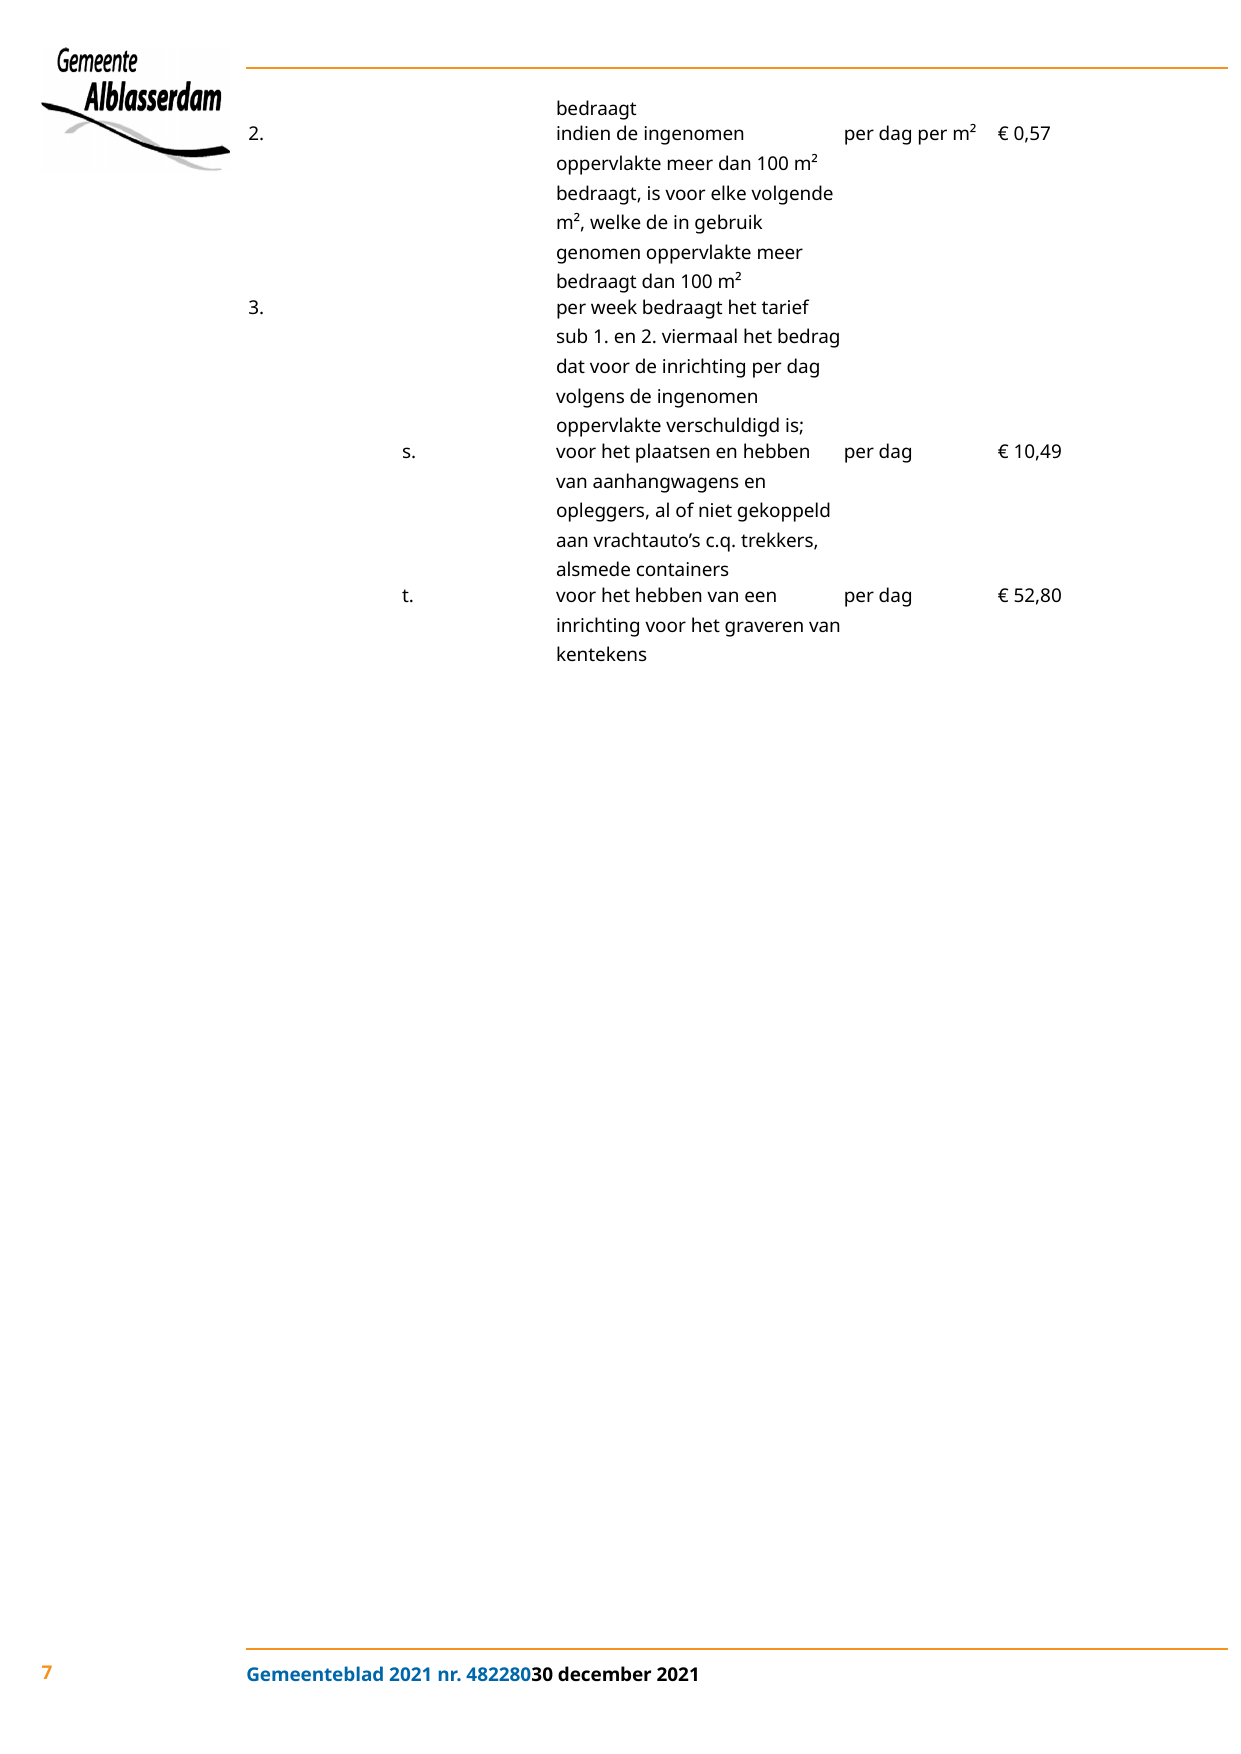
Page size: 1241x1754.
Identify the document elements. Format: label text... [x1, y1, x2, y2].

table_cell [844, 95, 998, 121]
picture [41, 47, 231, 172]
table_cell [844, 294, 998, 438]
table_cell bedraagt [556, 95, 844, 121]
table_cell per dag [844, 582, 998, 667]
table_cell per dag [844, 438, 998, 582]
table_cell [402, 121, 556, 294]
table_cell voor het hebben van een inrichting voor het graveren van kentekens [556, 582, 844, 667]
table_cell [998, 294, 1152, 438]
table_cell € 52,80 [998, 582, 1152, 667]
table_cell [248, 438, 402, 582]
table_cell s. [402, 438, 556, 582]
table_cell 3. [248, 294, 402, 438]
table_cell indien de ingenomen oppervlakte meer dan 100 m² bedraagt, is voor elke volgende m², welke de in gebruik genomen oppervlakte meer bedraagt dan 100 m² [556, 121, 844, 294]
table_cell [402, 95, 556, 121]
table_cell per week bedraagt het tarief sub 1. en 2. viermaal het bedrag dat voor de inrichting per dag volgens de ingenomen oppervlakte verschuldigd is; [556, 294, 844, 438]
table_cell t. [402, 582, 556, 667]
table_cell per dag per m² [844, 121, 998, 294]
table_cell € 10,49 [998, 438, 1152, 582]
table_cell voor het plaatsen en hebben van aanhangwagens en opleggers, al of niet gekoppeld aan vrachtauto’s c.q. trekkers, alsmede containers [556, 438, 844, 582]
table_cell [248, 582, 402, 667]
table_cell [248, 95, 402, 121]
table_cell [402, 294, 556, 438]
table_cell 2. [248, 121, 402, 294]
table_cell € 0,57 [998, 121, 1152, 294]
table_cell [998, 95, 1152, 121]
